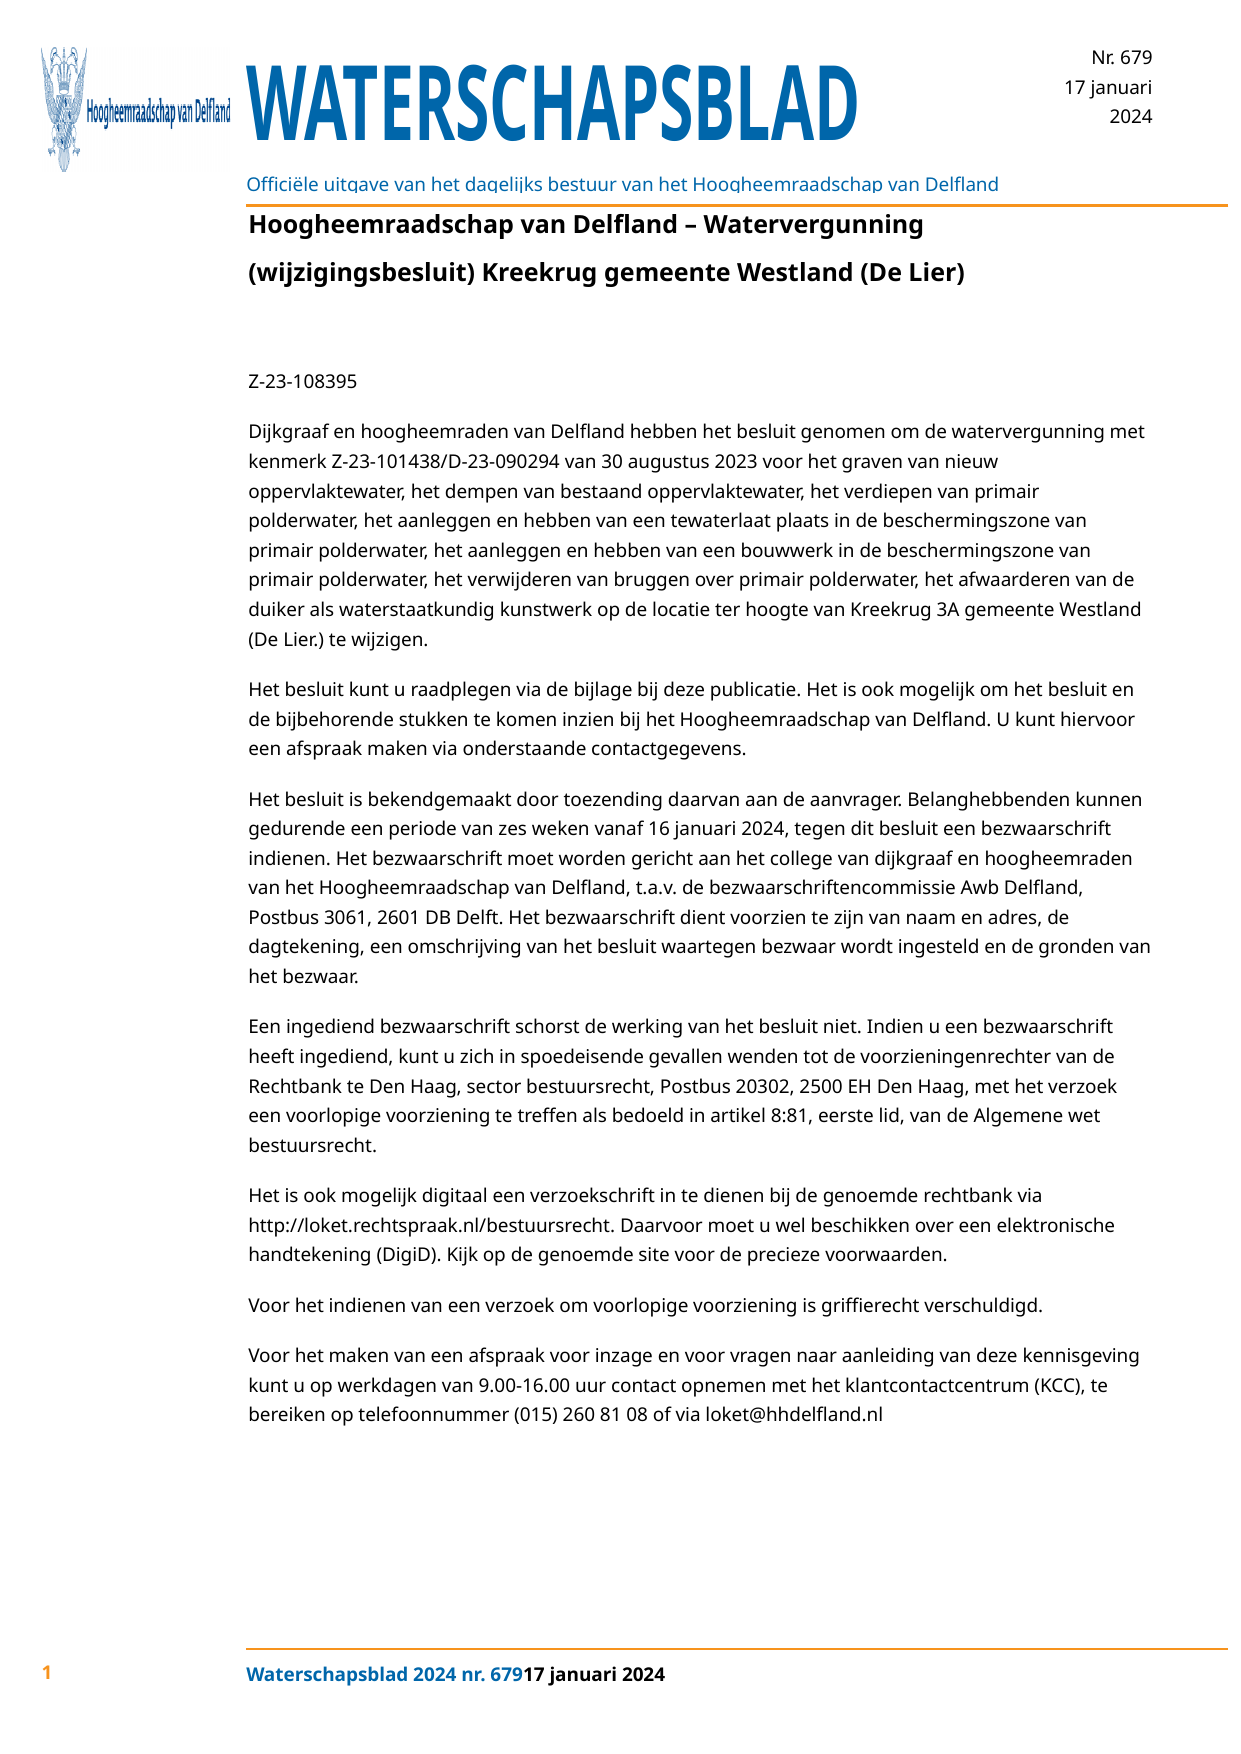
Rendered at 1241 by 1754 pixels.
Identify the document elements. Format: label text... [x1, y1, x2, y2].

text Hoogheemraadschap van Delfland – Watervergunning (wijzigingsbesluit) Kreekrug gemeente Westland (De Lier) [248, 207, 1152, 288]
text Het is ook mogelijk digitaal een verzoekschrift in te dienen bij de genoemde rechtbank via http://loket.rechtspraak.nl/bestuursrecht. Daarvoor moet u wel beschikken over een elektronische handtekening (DigiD). Kijk op de genoemde site voor de precieze voorwaarden. [248, 1182, 1152, 1267]
text Het besluit is bekendgemaakt door toezending daarvan aan de aanvrager. Belanghebbenden kunnen gedurende een periode van zes weken vanaf 16 januari 2024, tegen dit besluit een bezwaarschrift indienen. Het bezwaarschrift moet worden gericht aan het college van dijkgraaf en hoogheemraden van het Hoogheemraadschap van Delfland, t.a.v. de bezwaarschriftencommissie Awb Delfland, Postbus 3061, 2601 DB Delft. Het bezwaarschrift dient voorzien te zijn van naam en adres, de dagtekening, een omschrijving van het besluit waartegen bezwaar wordt ingesteld en de gronden van het bezwaar. [248, 786, 1152, 989]
text Dijkgraaf en hoogheemraden van Delfland hebben het besluit genomen om de watervergunning met kenmerk Z-23-101438/D-23-090294 van 30 augustus 2023 voor het graven van nieuw oppervlaktewater, het dempen van bestaand oppervlaktewater, het verdiepen van primair polderwater, het aanleggen en hebben van een tewaterlaat plaats in de beschermingszone van primair polderwater, het aanleggen en hebben van een bouwwerk in de beschermingszone van primair polderwater, het verwijderen van bruggen over primair polderwater, het afwaarderen van de duiker als waterstaatkundig kunstwerk op de locatie ter hoogte van Kreekrug 3A gemeente Westland (De Lier.) te wijzigen. [248, 419, 1152, 652]
text Z-23-108395 [248, 368, 1152, 394]
text Voor het indienen van een verzoek om voorlopige voorziening is griffierecht verschuldigd. [248, 1292, 1152, 1318]
text Voor het maken van een afspraak voor inzage en voor vragen naar aanleiding van deze kennisgeving kunt u op werkdagen van 9.00-16.00 uur contact opnemen met het klantcontactcentrum (KCC), te bereiken op telefoonnummer (015) 260 81 08 of via loket@hhdelfland.nl [248, 1342, 1152, 1427]
text Een ingediend bezwaarschrift schorst de werking van het besluit niet. Indien u een bezwaarschrift heeft ingediend, kunt u zich in spoedeisende gevallen wenden tot de voorzieningenrechter van de Rechtbank te Den Haag, sector bestuursrecht, Postbus 20302, 2500 EH Den Haag, met het verzoek een voorlopige voorziening te treffen als bedoeld in artikel 8:81, eerste lid, van de Algemene wet bestuursrecht. [248, 1014, 1152, 1158]
picture [41, 47, 231, 172]
text Het besluit kunt u raadplegen via de bijlage bij deze publicatie. Het is ook mogelijk om het besluit en de bijbehorende stukken te komen inzien bij het Hoogheemraadschap van Delfland. U kunt hiervoor een afspraak maken via onderstaande contactgegevens. [248, 676, 1152, 761]
